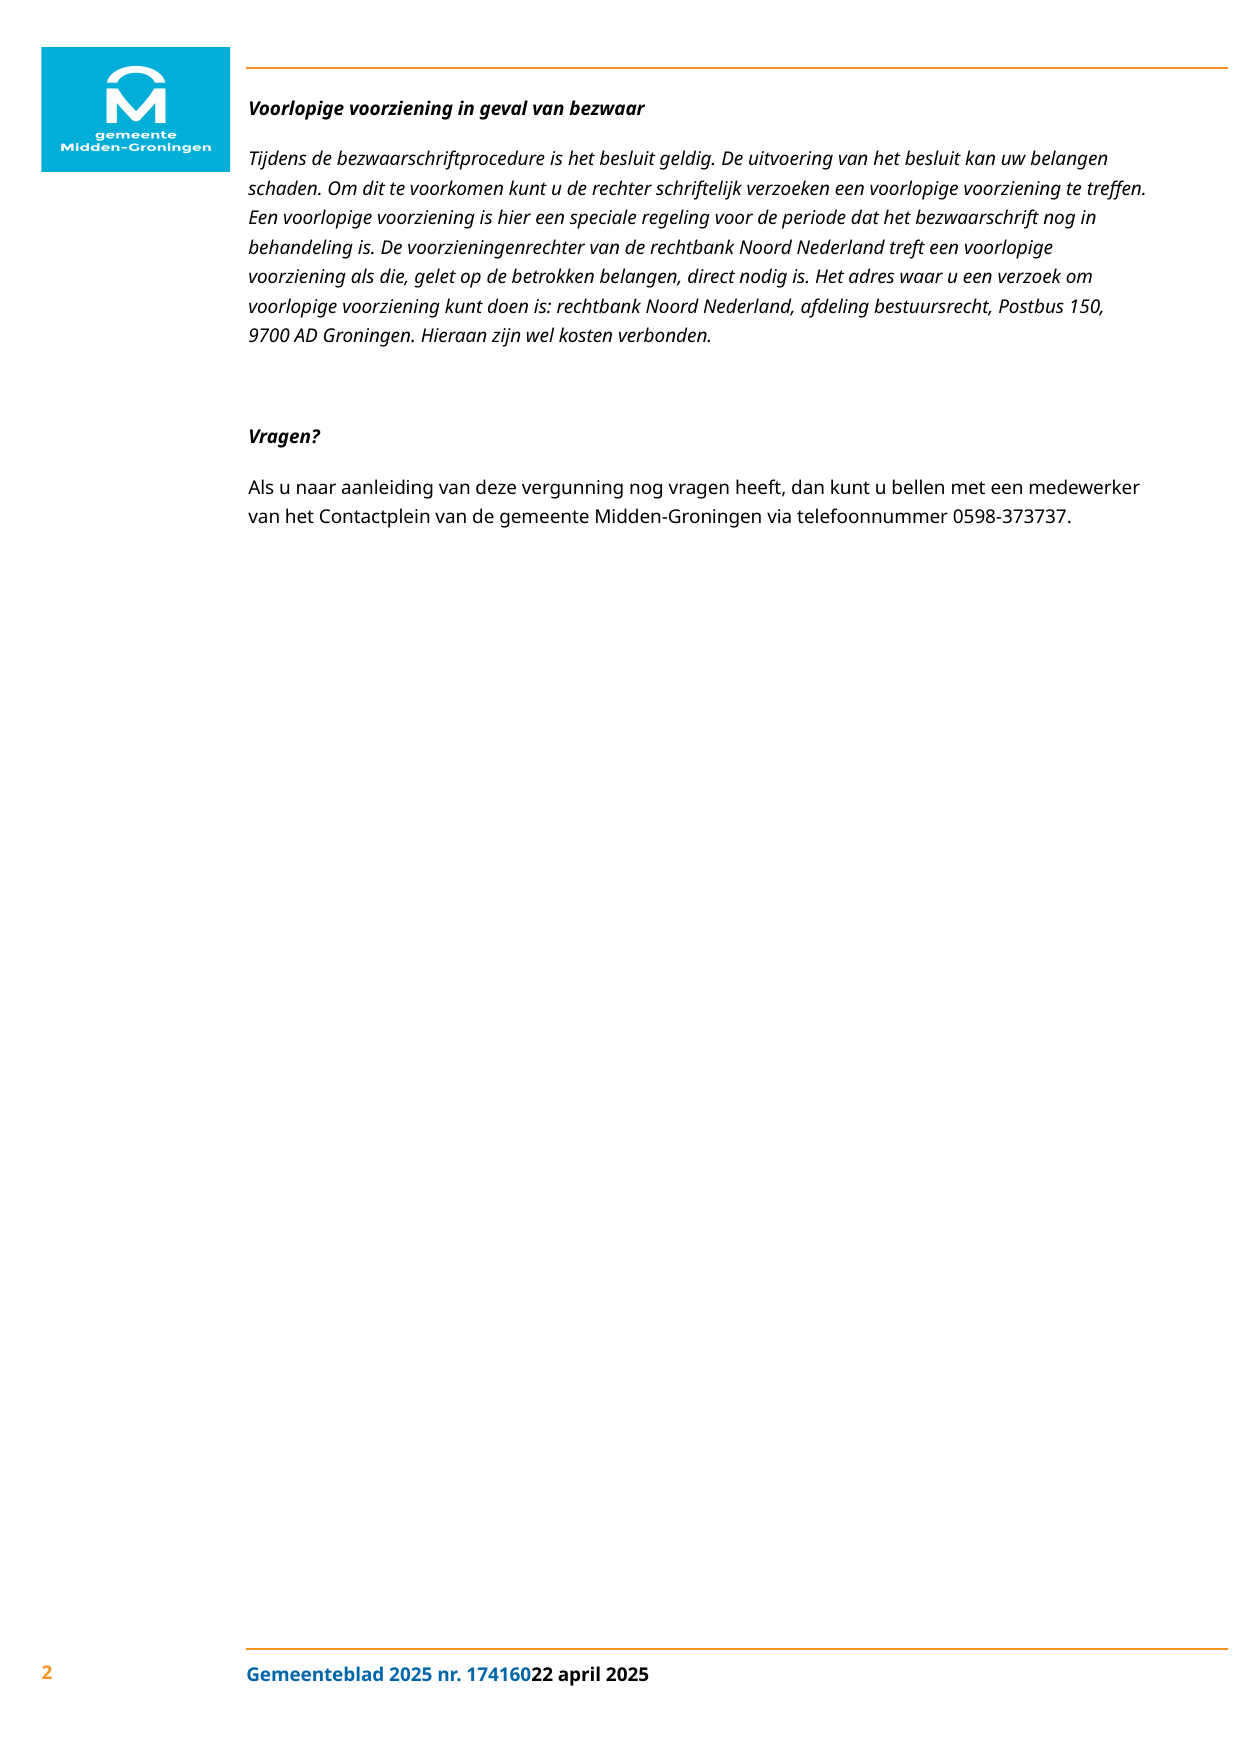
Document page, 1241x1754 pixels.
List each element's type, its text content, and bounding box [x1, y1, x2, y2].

picture [107, 89, 165, 122]
picture [108, 66, 164, 82]
text Tijdens de bezwaarschriftprocedure is het besluit geldig. De uitvoering van het besluit kan uw belangen schaden. Om dit te voorkomen kunt u de rechter schriftelijk verzoeken een voorlopige voorziening te treffen. Een voorlopige voorziening is hier een speciale regeling voor de periode dat het bezwaarschrift nog in behandeling is. De voorzieningenrechter van de rechtbank Noord Nederland treft een voorlopige voorziening als die, gelet op de betrokken belangen, direct nodig is. Het adres waar u een verzoek om voorlopige voorziening kunt doen is: rechtbank Noord Nederland, afdeling bestuursrecht, Postbus 150, 9700 AD Groningen. Hieraan zijn wel kosten verbonden. [248, 145, 1152, 348]
text Vragen? [248, 423, 1152, 449]
text Voorlopige voorziening in geval van bezwaar [248, 95, 1152, 121]
text Als u naar aanleiding van deze vergunning nog vragen heeft, dan kunt u bellen met een medewerker van het Contactplein van de gemeente Midden-Groningen via telefoonnummer 0598-373737. [248, 474, 1152, 529]
picture [184, 146, 190, 153]
